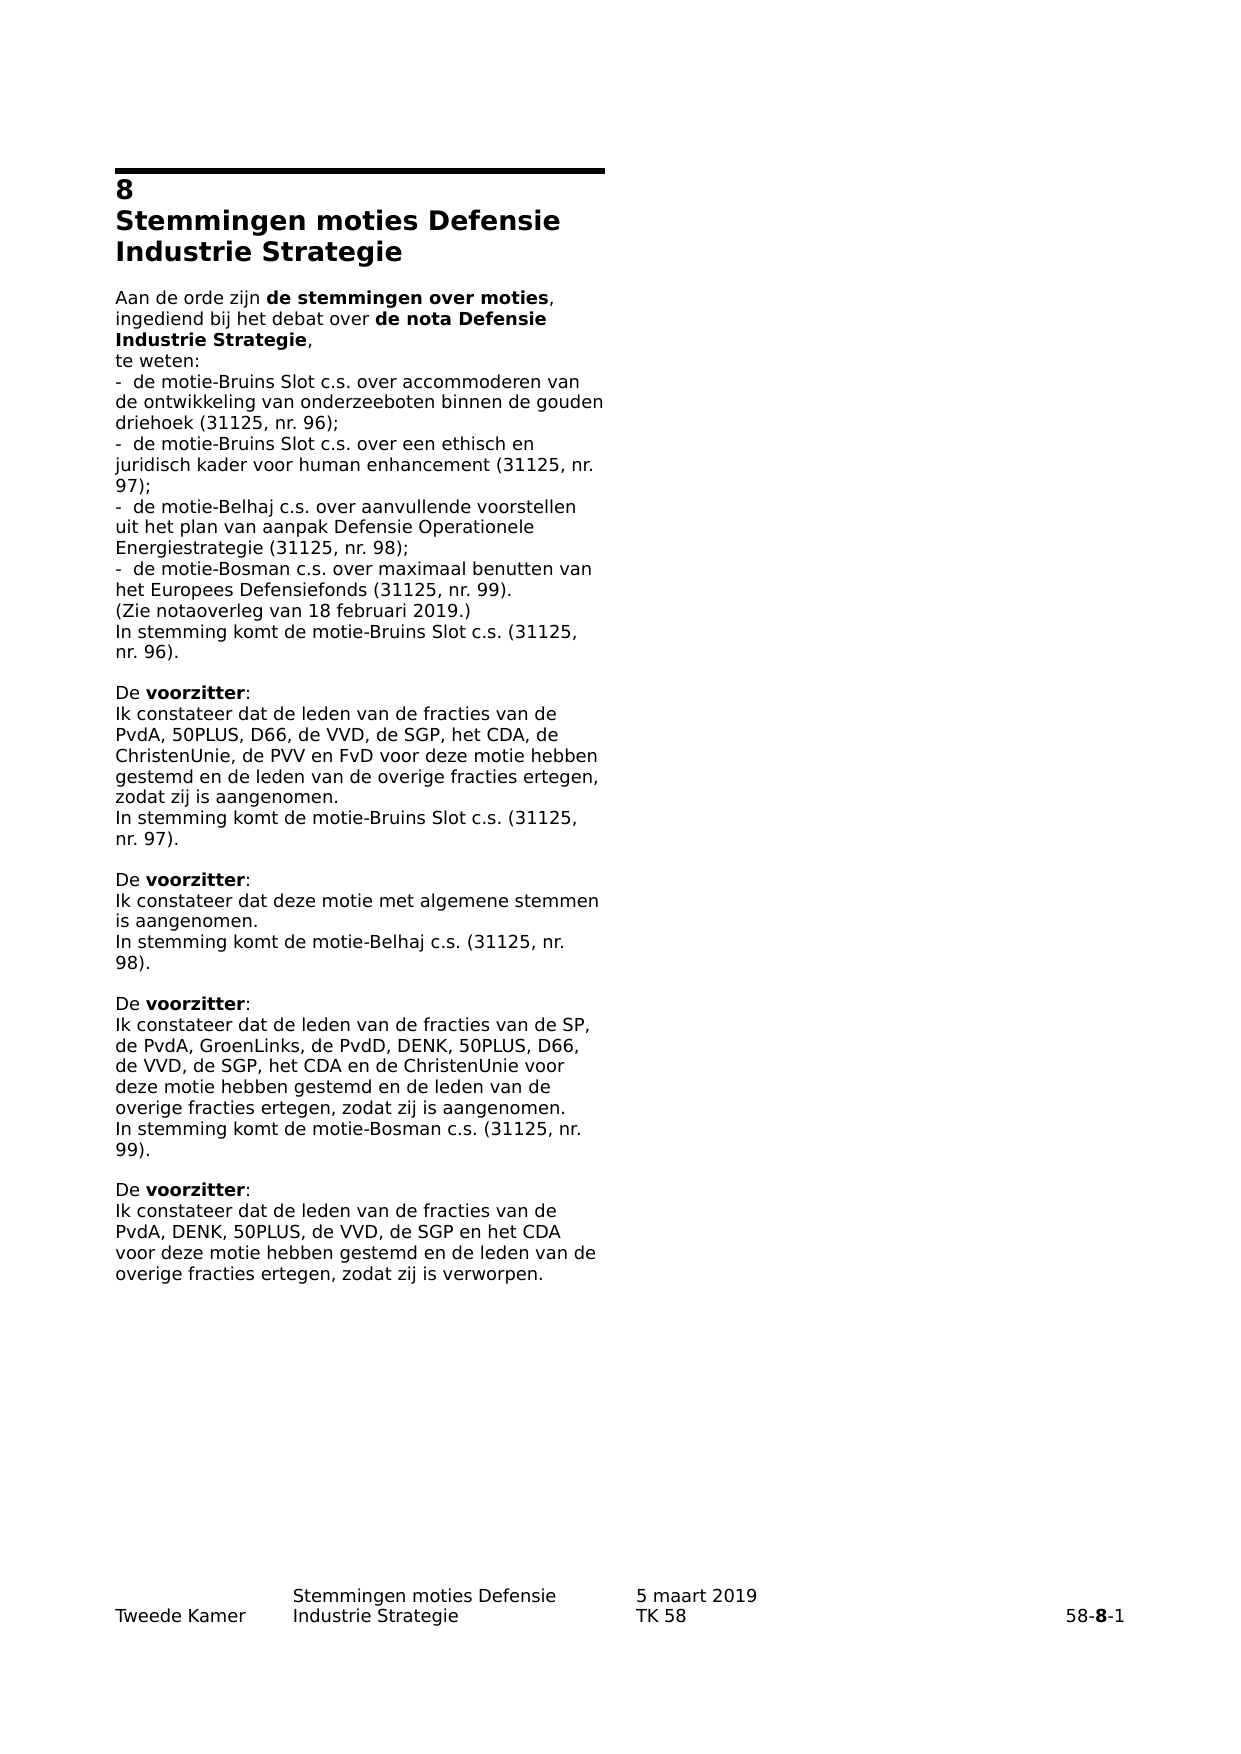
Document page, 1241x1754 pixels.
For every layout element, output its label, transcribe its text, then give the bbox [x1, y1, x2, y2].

text In stemming komt de motie-Bruins Slot c.s. (31125, nr. 96). [115, 621, 605, 663]
title 8 Stemmingen moties Defensie Industrie Strategie [115, 174, 605, 268]
list de motie-Belhaj c.s. over aanvullende voorstellen uit het plan van aanpak Defensie Operationele Energiestrategie (31125, nr. 98); [115, 496, 605, 559]
text Ik constateer dat de leden van de fracties van de PvdA, 50PLUS, D66, de VVD, de SGP, het CDA, de ChristenUnie, de PVV en FvD voor deze motie hebben gestemd en de leden van de overige fracties ertegen, zodat zij is aangenomen. [115, 704, 605, 808]
text Aan de orde zijn de stemmingen over moties, ingediend bij het debat over de nota Defensie Industrie Strategie, [115, 288, 605, 351]
text De voorzitter: [115, 994, 605, 1014]
list de motie-Bruins Slot c.s. over accommoderen van de ontwikkeling van onderzeeboten binnen de gouden driehoek (31125, nr. 96); [115, 371, 605, 434]
text De voorzitter: [115, 683, 605, 704]
text (Zie notaoverleg van 18 februari 2019.) [115, 601, 605, 621]
text De voorzitter: [115, 1180, 605, 1201]
text te weten: [115, 351, 605, 371]
text Ik constateer dat de leden van de fracties van de PvdA, DENK, 50PLUS, de VVD, de SGP en het CDA voor deze motie hebben gestemd en de leden van de overige fracties ertegen, zodat zij is verworpen. [115, 1201, 605, 1284]
text In stemming komt de motie-Bosman c.s. (31125, nr. 99). [115, 1119, 605, 1160]
list de motie-Bruins Slot c.s. over een ethisch en juridisch kader voor human enhancement (31125, nr. 97); [115, 434, 605, 496]
text Ik constateer dat deze motie met algemene stemmen is aangenomen. [115, 890, 605, 932]
list de motie-Bosman c.s. over maximaal benutten van het Europees Defensiefonds (31125, nr. 99). [115, 559, 605, 601]
text De voorzitter: [115, 870, 605, 890]
text In stemming komt de motie-Belhaj c.s. (31125, nr. 98). [115, 932, 605, 974]
text Ik constateer dat de leden van de fracties van de SP, de PvdA, GroenLinks, de PvdD, DENK, 50PLUS, D66, de VVD, de SGP, het CDA en de ChristenUnie voor deze motie hebben gestemd en de leden van de overige fracties ertegen, zodat zij is aangenomen. [115, 1014, 605, 1119]
text In stemming komt de motie-Bruins Slot c.s. (31125, nr. 97). [115, 808, 605, 850]
